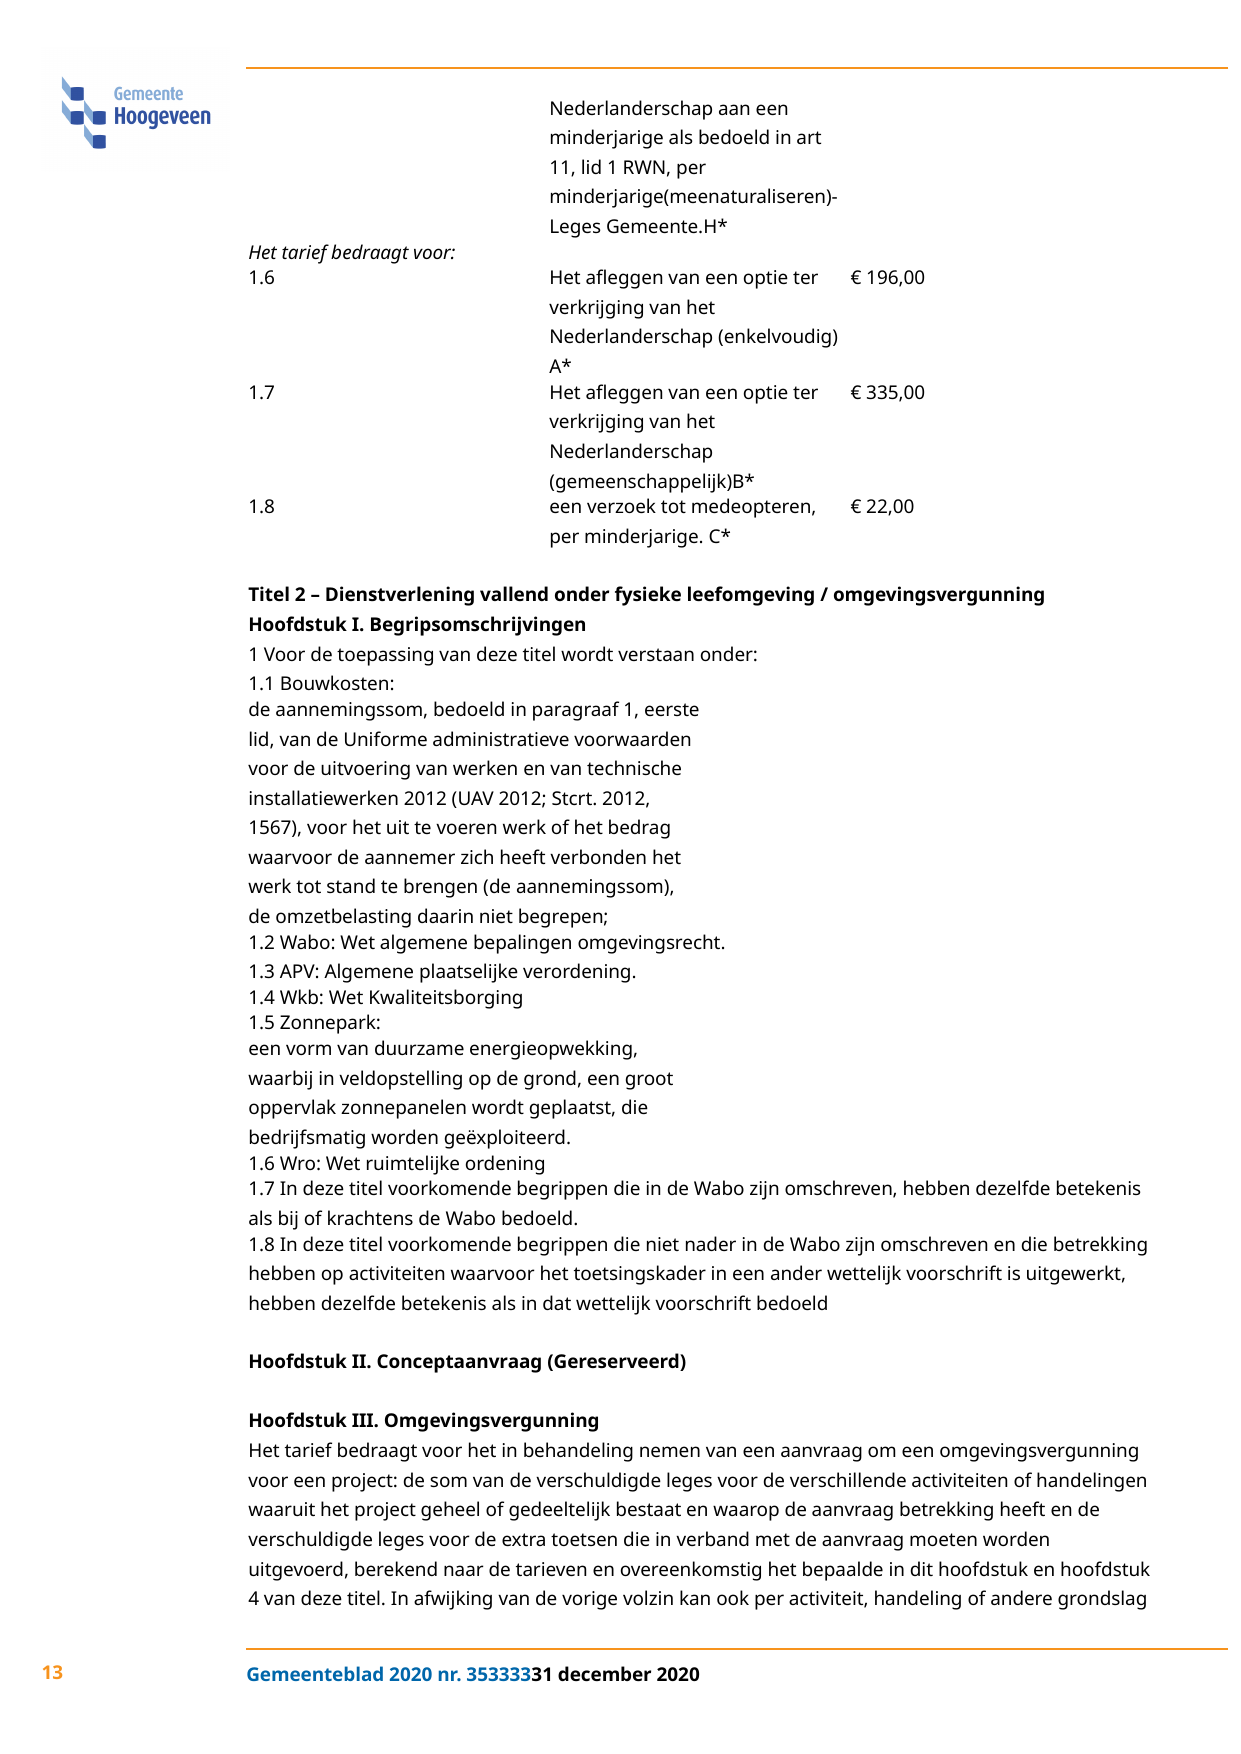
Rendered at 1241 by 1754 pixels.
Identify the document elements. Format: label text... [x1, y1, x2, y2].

table_cell 1.7 [248, 379, 549, 493]
table_cell € 335,00 [850, 379, 1152, 493]
table_header Het tarief bedraagt voor het in behandeling nemen van een aanvraag om een omgevingsvergunning voor een project: de som van de verschuldigde leges voor de verschillende activiteiten of handelingen waaruit het project geheel of gedeeltelijk bestaat en waarop de aanvraag betrekking heeft en de verschuldigde leges voor de extra toetsen die in verband met de aanvraag moeten worden uitgevoerd, berekend naar de tarieven en overeenkomstig het bepaalde in dit hoofdstuk en hoofdstuk 4 van deze titel. In afwijking van de vorige volzin kan ook per activiteit, handeling of andere grondslag [248, 1438, 1152, 1611]
table_cell [248, 95, 549, 239]
table_cell 1.5 Zonnepark: [248, 1010, 1152, 1035]
table_cell 1.6 Wro: Wet ruimtelijke ordening [248, 1150, 1152, 1176]
table_cell 1.4 Wkb: Wet Kwaliteitsborging [248, 984, 1152, 1009]
table_cell een verzoek tot medeopteren, per minderjarige. C* [549, 494, 850, 549]
table_cell Nederlanderschap aan een minderjarige als bedoeld in art 11, lid 1 RWN, per minderjarige(meenaturaliseren)-Leges Gemeente.H* [549, 95, 850, 239]
text Hoofdstuk I. Begripsomschrijvingen [248, 611, 1152, 637]
table_cell 1.2 Wabo: Wet algemene bepalingen omgevingsrecht. [248, 929, 1152, 955]
table_cell Het tarief bedraagt voor: [248, 239, 549, 264]
text 1 Voor de toepassing van deze titel wordt verstaan onder: [248, 641, 1152, 667]
table_cell een vorm van duurzame energieopwekking, waarbij in veldopstelling op de grond, een groot oppervlak zonnepanelen wordt geplaatst, die bedrijfsmatig worden geëxploiteerd. [248, 1035, 700, 1150]
table_header 1.1 Bouwkosten: [248, 671, 1152, 696]
text Titel 2 – Dienstverlening vallend onder fysieke leefomgeving / omgevingsvergunning [248, 582, 1152, 607]
table_cell 1.6 [248, 265, 549, 379]
text Hoofdstuk III. Omgevingsvergunning [248, 1408, 1152, 1433]
table_cell 1.8 [248, 494, 549, 549]
table_cell de aannemingssom, bedoeld in paragraaf 1, eerste lid, van de Uniforme administratieve voorwaarden voor de uitvoering van werken en van technische installatiewerken 2012 (UAV 2012; Stcrt. 2012, 1567), voor het uit te voeren werk of het bedrag waarvoor de aannemer zich heeft verbonden het werk tot stand te brengen (de aannemingssom), de omzetbelasting daarin niet begrepen; [248, 696, 700, 929]
table_cell 1.8 In deze titel voorkomende begrippen die niet nader in de Wabo zijn omschreven en die betrekking hebben op activiteiten waarvoor het toetsingskader in een ander wettelijk voorschrift is uitgewerkt, hebben dezelfde betekenis als in dat wettelijk voorschrift bedoeld [248, 1231, 1152, 1316]
table_cell € 22,00 [850, 494, 1152, 549]
table_cell € 196,00 [850, 265, 1152, 379]
table_cell Het afleggen van een optie ter verkrijging van het Nederlanderschap (gemeenschappelijk)B* [549, 379, 850, 493]
table_cell Het afleggen van een optie ter verkrijging van het Nederlanderschap (enkelvoudig) A* [549, 265, 850, 379]
table_header 1.3 APV: Algemene plaatselijke verordening. [248, 958, 1152, 984]
table_cell 1.7 In deze titel voorkomende begrippen die in de Wabo zijn omschreven, hebben dezelfde betekenis als bij of krachtens de Wabo bedoeld. [248, 1176, 1152, 1231]
picture [41, 47, 231, 172]
table_cell [850, 95, 1152, 239]
text Hoofdstuk II. Conceptaanvraag (Gereserveerd) [248, 1348, 1152, 1374]
